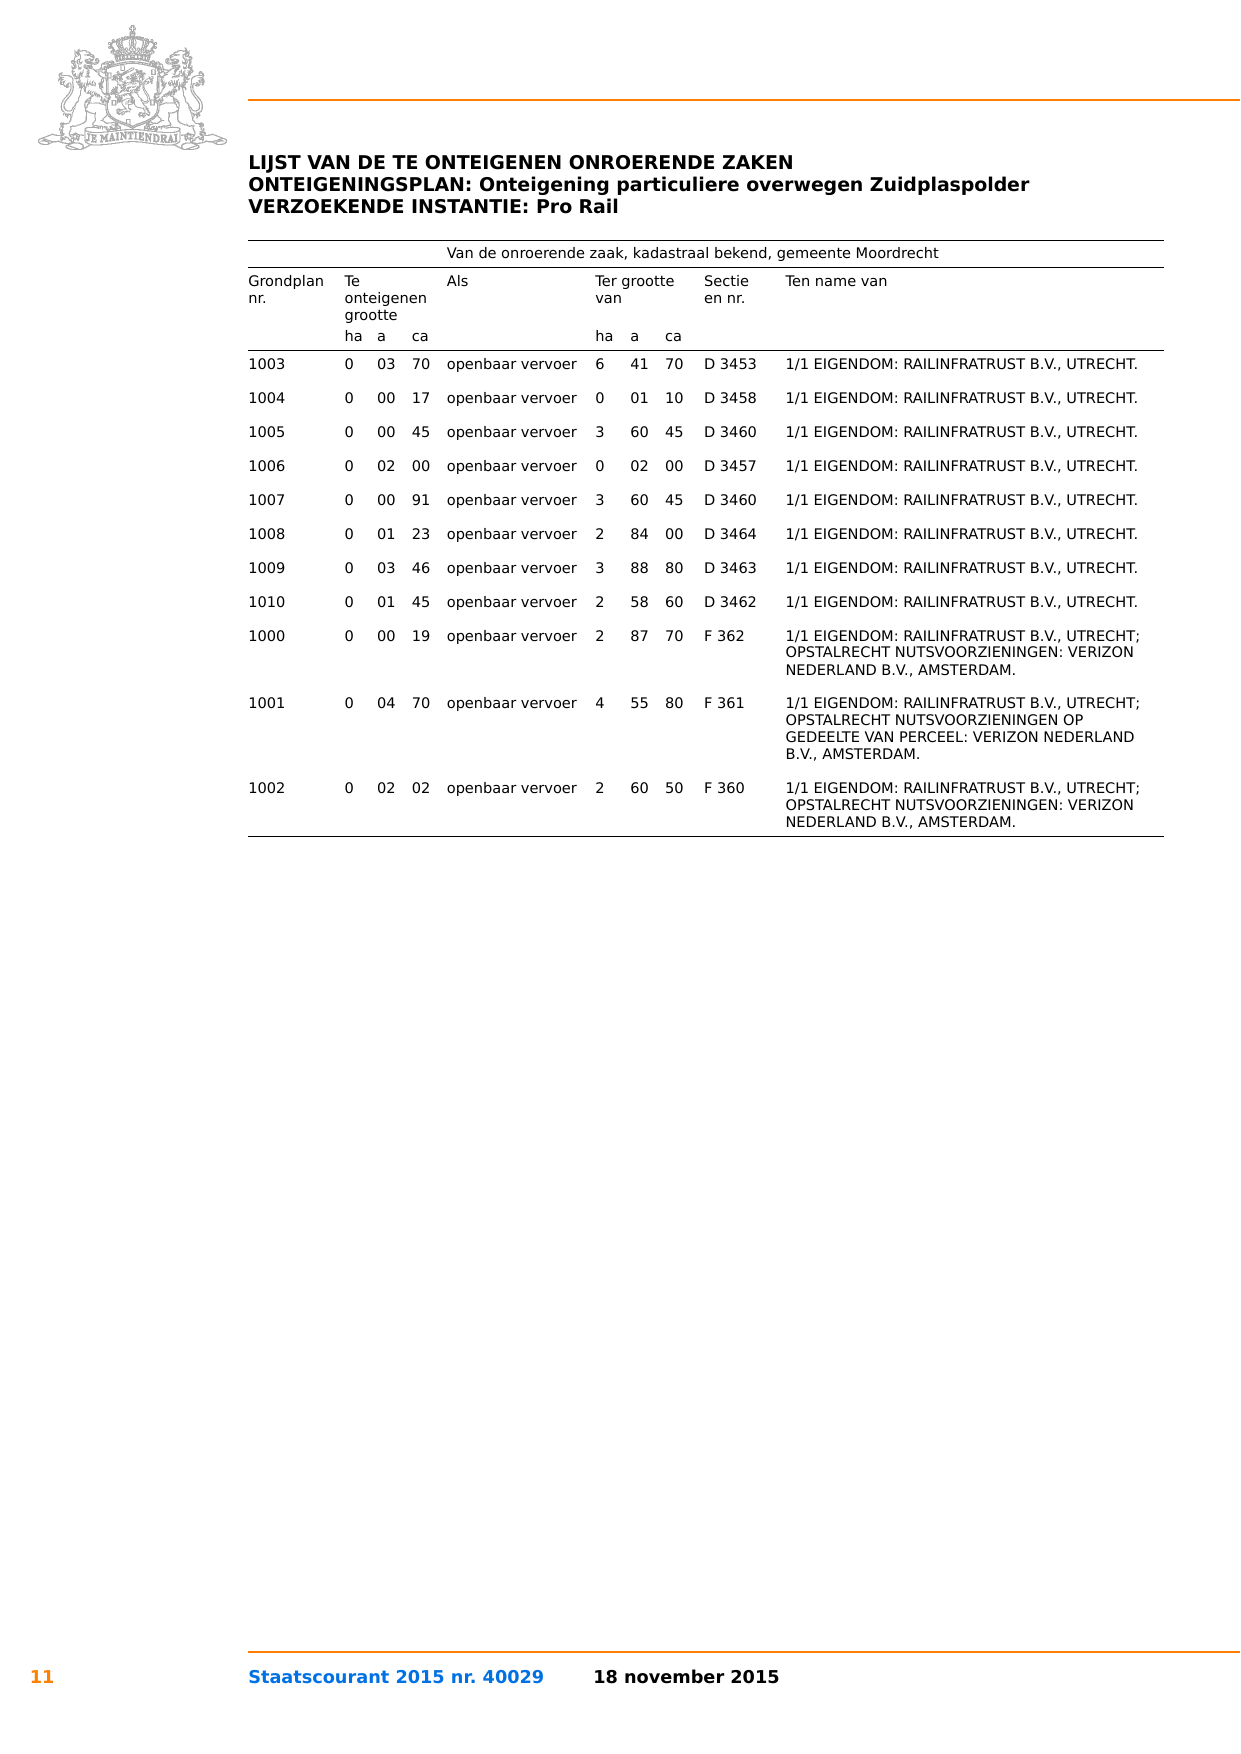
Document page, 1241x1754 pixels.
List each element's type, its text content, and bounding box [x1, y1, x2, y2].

table_cell 01 [371, 594, 406, 610]
table_cell ca [659, 324, 698, 350]
table_cell ca [406, 324, 441, 350]
table_cell [248, 475, 338, 492]
table_cell 2 [589, 628, 624, 678]
table_cell [779, 441, 1163, 458]
table_cell [779, 407, 1163, 424]
table_cell [659, 610, 698, 627]
table_cell [698, 441, 779, 458]
table_cell [406, 610, 441, 627]
table_cell [406, 441, 441, 458]
table_cell [624, 373, 659, 390]
table_cell 00 [371, 628, 406, 678]
table_cell [406, 763, 441, 780]
table_cell [371, 407, 406, 424]
table_cell [589, 407, 624, 424]
table_cell Ten name van [779, 268, 1163, 324]
table_cell 02 [406, 780, 441, 836]
table_cell 1001 [248, 695, 338, 763]
table_cell openbaar vervoer [441, 390, 589, 407]
table_cell 0 [339, 351, 371, 373]
table_cell 1005 [248, 424, 338, 441]
table_cell [371, 678, 406, 695]
picture [38, 25, 227, 150]
table_cell [406, 678, 441, 695]
table_cell 01 [624, 390, 659, 407]
table_cell 41 [624, 351, 659, 373]
table_cell [779, 543, 1163, 559]
table_cell [659, 509, 698, 526]
table_cell 0 [339, 526, 371, 542]
table_cell 0 [339, 695, 371, 763]
table_cell [441, 324, 589, 350]
table_cell openbaar vervoer [441, 458, 589, 474]
table_cell [406, 543, 441, 559]
table_cell F 362 [698, 628, 779, 678]
table_cell ha [589, 324, 624, 350]
table_cell openbaar vervoer [441, 780, 589, 836]
table_cell 00 [371, 492, 406, 508]
table_cell 00 [659, 458, 698, 474]
table_cell a [624, 324, 659, 350]
table_cell D 3463 [698, 560, 779, 576]
table_cell [659, 373, 698, 390]
table_cell 70 [659, 351, 698, 373]
table_cell openbaar vervoer [441, 628, 589, 678]
table_cell 45 [406, 424, 441, 441]
table_cell 03 [371, 351, 406, 373]
table_cell 87 [624, 628, 659, 678]
table_cell [339, 763, 371, 780]
table_cell 1009 [248, 560, 338, 576]
table_cell [589, 475, 624, 492]
table_cell 60 [624, 424, 659, 441]
table_cell 4 [589, 695, 624, 763]
text LIJST VAN DE TE ONTEIGENEN ONROERENDE ZAKEN [248, 152, 1163, 174]
table_cell [248, 543, 338, 559]
table_cell 1010 [248, 594, 338, 610]
table_cell [589, 678, 624, 695]
table_cell [659, 475, 698, 492]
table_cell 1/1 EIGENDOM: RAILINFRATRUST B.V., UTRECHT. [779, 390, 1163, 407]
table_cell 00 [406, 458, 441, 474]
table_cell 60 [624, 780, 659, 836]
table_cell [659, 763, 698, 780]
table_cell [339, 373, 371, 390]
table_cell [441, 407, 589, 424]
table_cell [779, 610, 1163, 627]
table_cell [441, 543, 589, 559]
table_cell Ter grootte van [589, 268, 698, 324]
table_cell openbaar vervoer [441, 351, 589, 373]
table_cell [441, 678, 589, 695]
table_cell openbaar vervoer [441, 695, 589, 763]
table_cell [659, 441, 698, 458]
table_cell 0 [339, 560, 371, 576]
table_cell [248, 576, 338, 593]
table_cell [441, 763, 589, 780]
table_cell openbaar vervoer [441, 526, 589, 542]
table_cell 00 [659, 526, 698, 542]
table_cell [698, 324, 779, 350]
table_cell [698, 678, 779, 695]
table_cell 55 [624, 695, 659, 763]
table_cell [371, 509, 406, 526]
table_cell [779, 509, 1163, 526]
table_cell [589, 441, 624, 458]
table_cell 1/1 EIGENDOM: RAILINFRATRUST B.V., UTRECHT. [779, 424, 1163, 441]
table_cell [339, 407, 371, 424]
table_cell [659, 543, 698, 559]
table_cell D 3464 [698, 526, 779, 542]
table_cell [406, 373, 441, 390]
table_cell [698, 509, 779, 526]
table_cell 02 [371, 780, 406, 836]
table_cell openbaar vervoer [441, 492, 589, 508]
table_cell 00 [371, 390, 406, 407]
table_cell [698, 475, 779, 492]
table_cell 19 [406, 628, 441, 678]
table_cell 91 [406, 492, 441, 508]
table_cell [406, 509, 441, 526]
table_cell [339, 509, 371, 526]
table_cell 1/1 EIGENDOM: RAILINFRATRUST B.V., UTRECHT; OPSTALRECHT NUTSVOORZIENINGEN: VERIZON NEDERLAND B.V., AMSTERDAM. [779, 780, 1163, 836]
table_cell [698, 373, 779, 390]
table_cell 70 [406, 695, 441, 763]
table_cell 1002 [248, 780, 338, 836]
table_cell 50 [659, 780, 698, 836]
table_cell 1/1 EIGENDOM: RAILINFRATRUST B.V., UTRECHT. [779, 492, 1163, 508]
table_cell [248, 407, 338, 424]
table_cell [779, 763, 1163, 780]
table_cell [406, 576, 441, 593]
table_cell 84 [624, 526, 659, 542]
table_cell [441, 610, 589, 627]
table_cell [371, 576, 406, 593]
table_cell [698, 610, 779, 627]
table_cell 0 [339, 628, 371, 678]
table_cell F 360 [698, 780, 779, 836]
table_cell F 361 [698, 695, 779, 763]
table_cell D 3460 [698, 424, 779, 441]
table_cell Grondplan nr. [248, 268, 338, 324]
table_cell a [371, 324, 406, 350]
table_cell ha [339, 324, 371, 350]
table_cell [659, 407, 698, 424]
table_cell 2 [589, 780, 624, 836]
table_cell [339, 678, 371, 695]
table_cell Sectie en nr. [698, 268, 779, 324]
table_cell [441, 576, 589, 593]
table_cell [339, 543, 371, 559]
table_cell 45 [406, 594, 441, 610]
table_cell [624, 610, 659, 627]
table_cell 1/1 EIGENDOM: RAILINFRATRUST B.V., UTRECHT; OPSTALRECHT NUTSVOORZIENINGEN: VERIZON NEDERLAND B.V., AMSTERDAM. [779, 628, 1163, 678]
table_cell 23 [406, 526, 441, 542]
table_cell 17 [406, 390, 441, 407]
table_cell 0 [589, 458, 624, 474]
table_cell [441, 509, 589, 526]
table_cell 70 [659, 628, 698, 678]
text ONTEIGENINGSPLAN: Onteigening particuliere overwegen Zuidplaspolder [248, 174, 1163, 196]
table_cell 1/1 EIGENDOM: RAILINFRATRUST B.V., UTRECHT. [779, 526, 1163, 542]
table_cell 1/1 EIGENDOM: RAILINFRATRUST B.V., UTRECHT. [779, 594, 1163, 610]
table_cell [779, 475, 1163, 492]
table_cell [248, 441, 338, 458]
table_cell openbaar vervoer [441, 424, 589, 441]
table_cell 6 [589, 351, 624, 373]
table_cell 1004 [248, 390, 338, 407]
table_cell [441, 475, 589, 492]
table_cell 1000 [248, 628, 338, 678]
table_header Van de onroerende zaak, kadastraal bekend, gemeente Moordrecht [441, 241, 1163, 267]
table_cell 45 [659, 492, 698, 508]
table_cell D 3462 [698, 594, 779, 610]
table_cell D 3457 [698, 458, 779, 474]
table_cell 0 [339, 594, 371, 610]
table_cell [406, 475, 441, 492]
table_header [248, 241, 441, 267]
table_cell 1/1 EIGENDOM: RAILINFRATRUST B.V., UTRECHT. [779, 458, 1163, 474]
table_cell [659, 576, 698, 593]
table_cell [248, 324, 338, 350]
table_cell [441, 373, 589, 390]
table_cell 1008 [248, 526, 338, 542]
table_cell 70 [406, 351, 441, 373]
table_cell [779, 373, 1163, 390]
table_cell [339, 576, 371, 593]
table_cell 80 [659, 560, 698, 576]
table_cell [248, 509, 338, 526]
table_cell [441, 441, 589, 458]
table_cell [371, 373, 406, 390]
table_cell [698, 576, 779, 593]
table_cell 46 [406, 560, 441, 576]
table_cell 60 [659, 594, 698, 610]
table_cell 3 [589, 424, 624, 441]
table_cell [339, 441, 371, 458]
table_cell [248, 678, 338, 695]
table_cell [339, 610, 371, 627]
table_cell 0 [339, 780, 371, 836]
table_cell [371, 441, 406, 458]
table_cell [248, 610, 338, 627]
table_cell 0 [339, 458, 371, 474]
table_cell [339, 475, 371, 492]
table_cell 0 [589, 390, 624, 407]
table_cell 03 [371, 560, 406, 576]
table_cell 80 [659, 695, 698, 763]
table_cell 1/1 EIGENDOM: RAILINFRATRUST B.V., UTRECHT; OPSTALRECHT NUTSVOORZIENINGEN OP GEDEELTE VAN PERCEEL: VERIZON NEDERLAND B.V., AMSTERDAM. [779, 695, 1163, 763]
table_cell 01 [371, 526, 406, 542]
table_cell [624, 543, 659, 559]
table_cell [589, 763, 624, 780]
table_cell [659, 678, 698, 695]
table_cell openbaar vervoer [441, 594, 589, 610]
table_cell 3 [589, 560, 624, 576]
table_cell D 3453 [698, 351, 779, 373]
table_cell D 3460 [698, 492, 779, 508]
table_cell [624, 441, 659, 458]
table_cell [589, 576, 624, 593]
table_cell [624, 475, 659, 492]
table_cell [248, 373, 338, 390]
table_cell Als [441, 268, 589, 324]
table_cell [624, 763, 659, 780]
table_cell [371, 763, 406, 780]
table_cell 2 [589, 526, 624, 542]
table_cell [248, 763, 338, 780]
table_cell [624, 576, 659, 593]
table_cell 60 [624, 492, 659, 508]
table_cell [779, 576, 1163, 593]
table_cell 2 [589, 594, 624, 610]
table_cell [779, 324, 1163, 350]
table_cell [779, 678, 1163, 695]
table_cell [589, 373, 624, 390]
table_cell 0 [339, 424, 371, 441]
table_cell 04 [371, 695, 406, 763]
table_cell 10 [659, 390, 698, 407]
table_cell [371, 543, 406, 559]
table_cell [589, 509, 624, 526]
table_cell 1/1 EIGENDOM: RAILINFRATRUST B.V., UTRECHT. [779, 351, 1163, 373]
table_cell D 3458 [698, 390, 779, 407]
table_cell [698, 407, 779, 424]
table_cell 0 [339, 390, 371, 407]
table_cell 58 [624, 594, 659, 610]
table_cell 88 [624, 560, 659, 576]
table_cell [698, 543, 779, 559]
table_cell 1003 [248, 351, 338, 373]
table_cell 45 [659, 424, 698, 441]
table_cell [371, 610, 406, 627]
table_cell Te onteigenen grootte [339, 268, 441, 324]
table_cell [589, 610, 624, 627]
table_cell 00 [371, 424, 406, 441]
table_cell [624, 678, 659, 695]
table_cell [698, 763, 779, 780]
table_cell 3 [589, 492, 624, 508]
table_cell 0 [339, 492, 371, 508]
table_cell 1/1 EIGENDOM: RAILINFRATRUST B.V., UTRECHT. [779, 560, 1163, 576]
table_cell 02 [624, 458, 659, 474]
table_cell openbaar vervoer [441, 560, 589, 576]
table_cell 1007 [248, 492, 338, 508]
text VERZOEKENDE INSTANTIE: Pro Rail [248, 196, 1163, 218]
table_cell [624, 407, 659, 424]
table_cell 02 [371, 458, 406, 474]
table_cell 1006 [248, 458, 338, 474]
table_cell [624, 509, 659, 526]
table_cell [406, 407, 441, 424]
table_cell [589, 543, 624, 559]
table_cell [371, 475, 406, 492]
